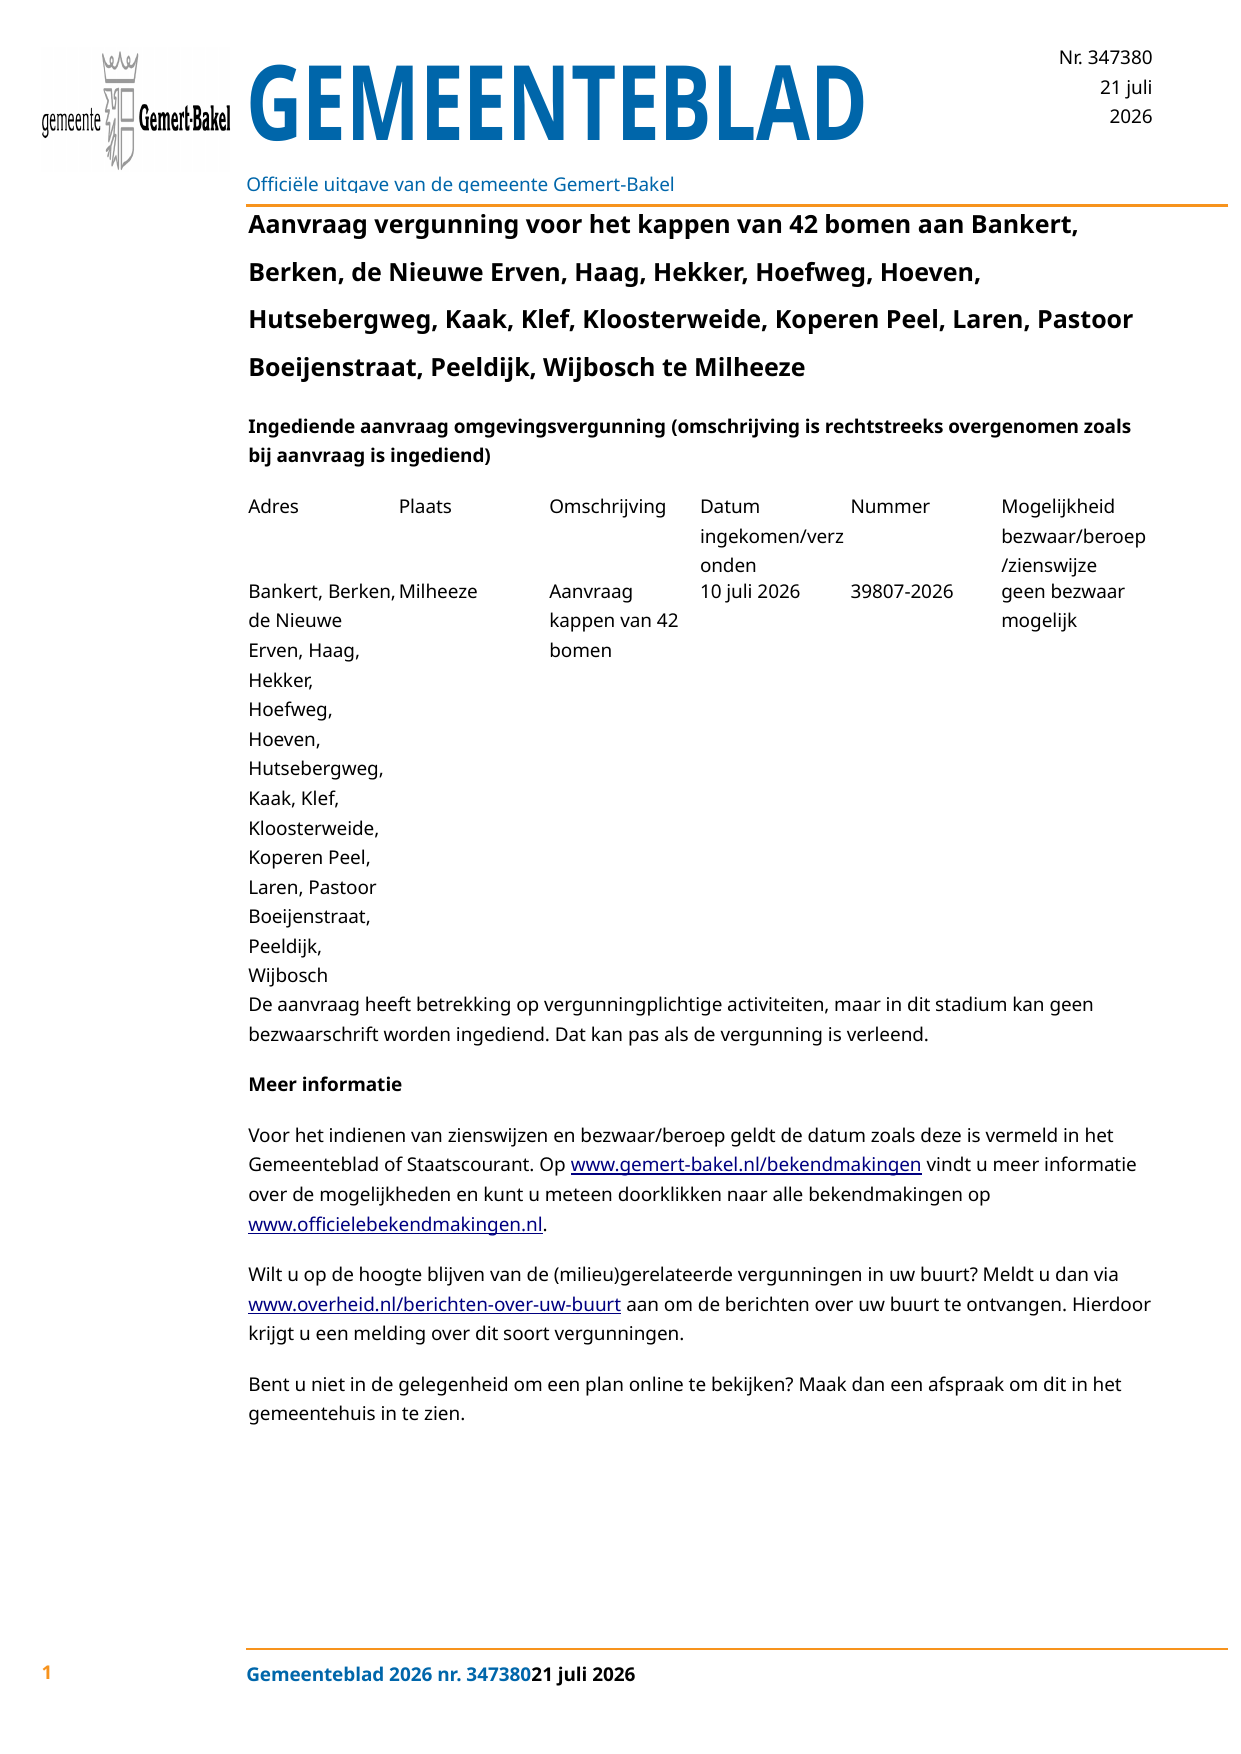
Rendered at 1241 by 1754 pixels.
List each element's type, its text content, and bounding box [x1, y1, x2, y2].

table_cell 39807-2026 [850, 578, 1001, 988]
table_cell 10 juli 2026 [700, 578, 850, 988]
text Ingediende aanvraag omgevingsvergunning (omschrijving is rechtstreeks overgenomen zoals bij aanvraag is ingediend) [248, 413, 1152, 468]
text Voor het indienen van zienswijzen en bezwaar/beroep geldt de datum zoals deze is vermeld in het Gemeenteblad of Staatscourant. Op www.gemert-bakel.nl/bekendmakingen vindt u meer informatie over de mogelijkheden en kunt u meteen doorklikken naar alle bekendmakingen op www.officielebekendmakingen.nl. [248, 1122, 1152, 1237]
table_header Mogelijkheid bezwaar/beroep/zienswijze [1001, 493, 1152, 578]
picture [41, 47, 231, 172]
table_header Adres [248, 493, 398, 578]
table_cell Bankert, Berken, de Nieuwe Erven, Haag, Hekker, Hoefweg, Hoeven, Hutsebergweg, Kaak, Klef, Kloosterweide, Koperen Peel, Laren, Pastoor Boeijenstraat, Peeldijk, Wijbosch [248, 578, 398, 988]
text De aanvraag heeft betrekking op vergunningplichtige activiteiten, maar in dit stadium kan geen bezwaarschrift worden ingediend. Dat kan pas als de vergunning is verleend. [248, 992, 1152, 1047]
text Meer informatie [248, 1072, 1152, 1097]
text Wilt u op de hoogte blijven van de (milieu)gerelateerde vergunningen in uw buurt? Meldt u dan via www.overheid.nl/berichten-over-uw-buurt aan om de berichten over uw buurt te ontvangen. Hierdoor krijgt u een melding over dit soort vergunningen. [248, 1261, 1152, 1346]
table_cell Aanvraag kappen van 42 bomen [549, 578, 700, 988]
table_header Datum ingekomen/verzonden [700, 493, 850, 578]
table_header Nummer [850, 493, 1001, 578]
text Bent u niet in de gelegenheid om een plan online te bekijken? Maak dan een afspraak om dit in het gemeentehuis in te zien. [248, 1371, 1152, 1426]
table_cell Milheeze [399, 578, 549, 988]
table_cell geen bezwaar mogelijk [1001, 578, 1152, 988]
text Aanvraag vergunning voor het kappen van 42 bomen aan Bankert, Berken, de Nieuwe Erven, Haag, Hekker, Hoefweg, Hoeven, Hutsebergweg, Kaak, Klef, Kloosterweide, Koperen Peel, Laren, Pastoor Boeijenstraat, Peeldijk, Wijbosch te Milheeze [248, 207, 1152, 384]
table_header Omschrijving [549, 493, 700, 578]
table_header Plaats [399, 493, 549, 578]
